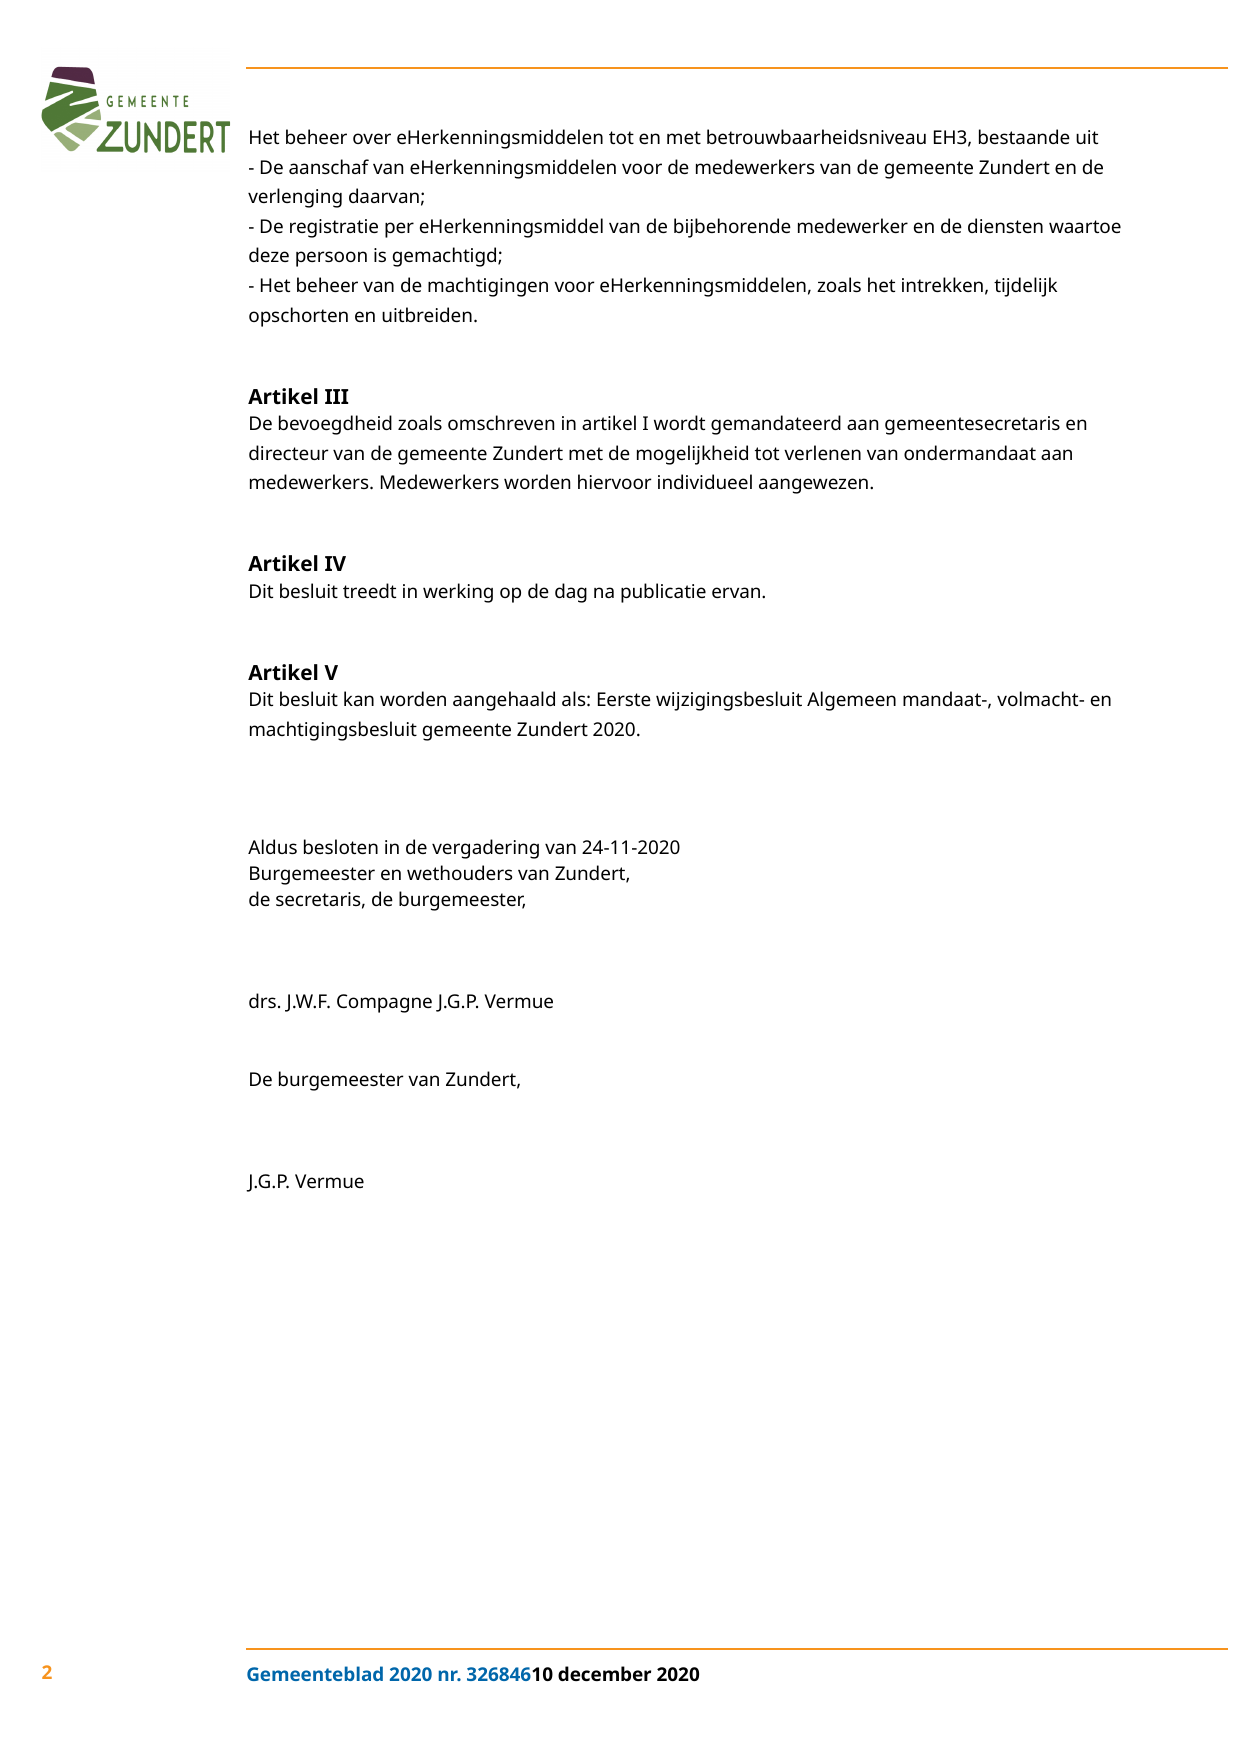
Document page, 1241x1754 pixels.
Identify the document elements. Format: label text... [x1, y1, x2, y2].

text de secretaris, de burgemeester, [248, 886, 1152, 911]
text Artikel III [248, 382, 1152, 410]
text J.G.P. Vermue [248, 1169, 1152, 1194]
text - Het beheer van de machtigingen voor eHerkenningsmiddelen, zoals het intrekken, tijdelijk opschorten en uitbreiden. [248, 272, 1152, 328]
text drs. J.W.F. Compagne J.G.P. Vermue [248, 989, 1152, 1014]
text Burgemeester en wethouders van Zundert, [248, 860, 1152, 886]
text - De aanschaf van eHerkenningsmiddelen voor de medewerkers van de gemeente Zundert en de verlenging daarvan; [248, 154, 1152, 209]
text Het beheer over eHerkenningsmiddelen tot en met betrouwbaarheidsniveau EH3, bestaande uit [248, 124, 1152, 150]
text De burgemeester van Zundert, [248, 1066, 1152, 1092]
text Aldus besloten in de vergadering van 24-11-2020 [248, 834, 1152, 860]
text De bevoegdheid zoals omschreven in artikel I wordt gemandateerd aan gemeentesecretaris en directeur van de gemeente Zundert met de mogelijkheid tot verlenen van ondermandaat aan medewerkers. Medewerkers worden hiervoor individueel aangewezen. [248, 410, 1152, 495]
text Dit besluit treedt in werking op de dag na publicatie ervan. [248, 578, 1152, 604]
text - De registratie per eHerkenningsmiddel van de bijbehorende medewerker en de diensten waartoe deze persoon is gemachtigd; [248, 213, 1152, 268]
text Artikel IV [248, 549, 1152, 578]
text Dit besluit kan worden aangehaald als: Eerste wijzigingsbesluit Algemeen mandaat-, volmacht- en machtigingsbesluit gemeente Zundert 2020. [248, 686, 1152, 742]
picture [41, 47, 231, 172]
text Artikel V [248, 658, 1152, 686]
